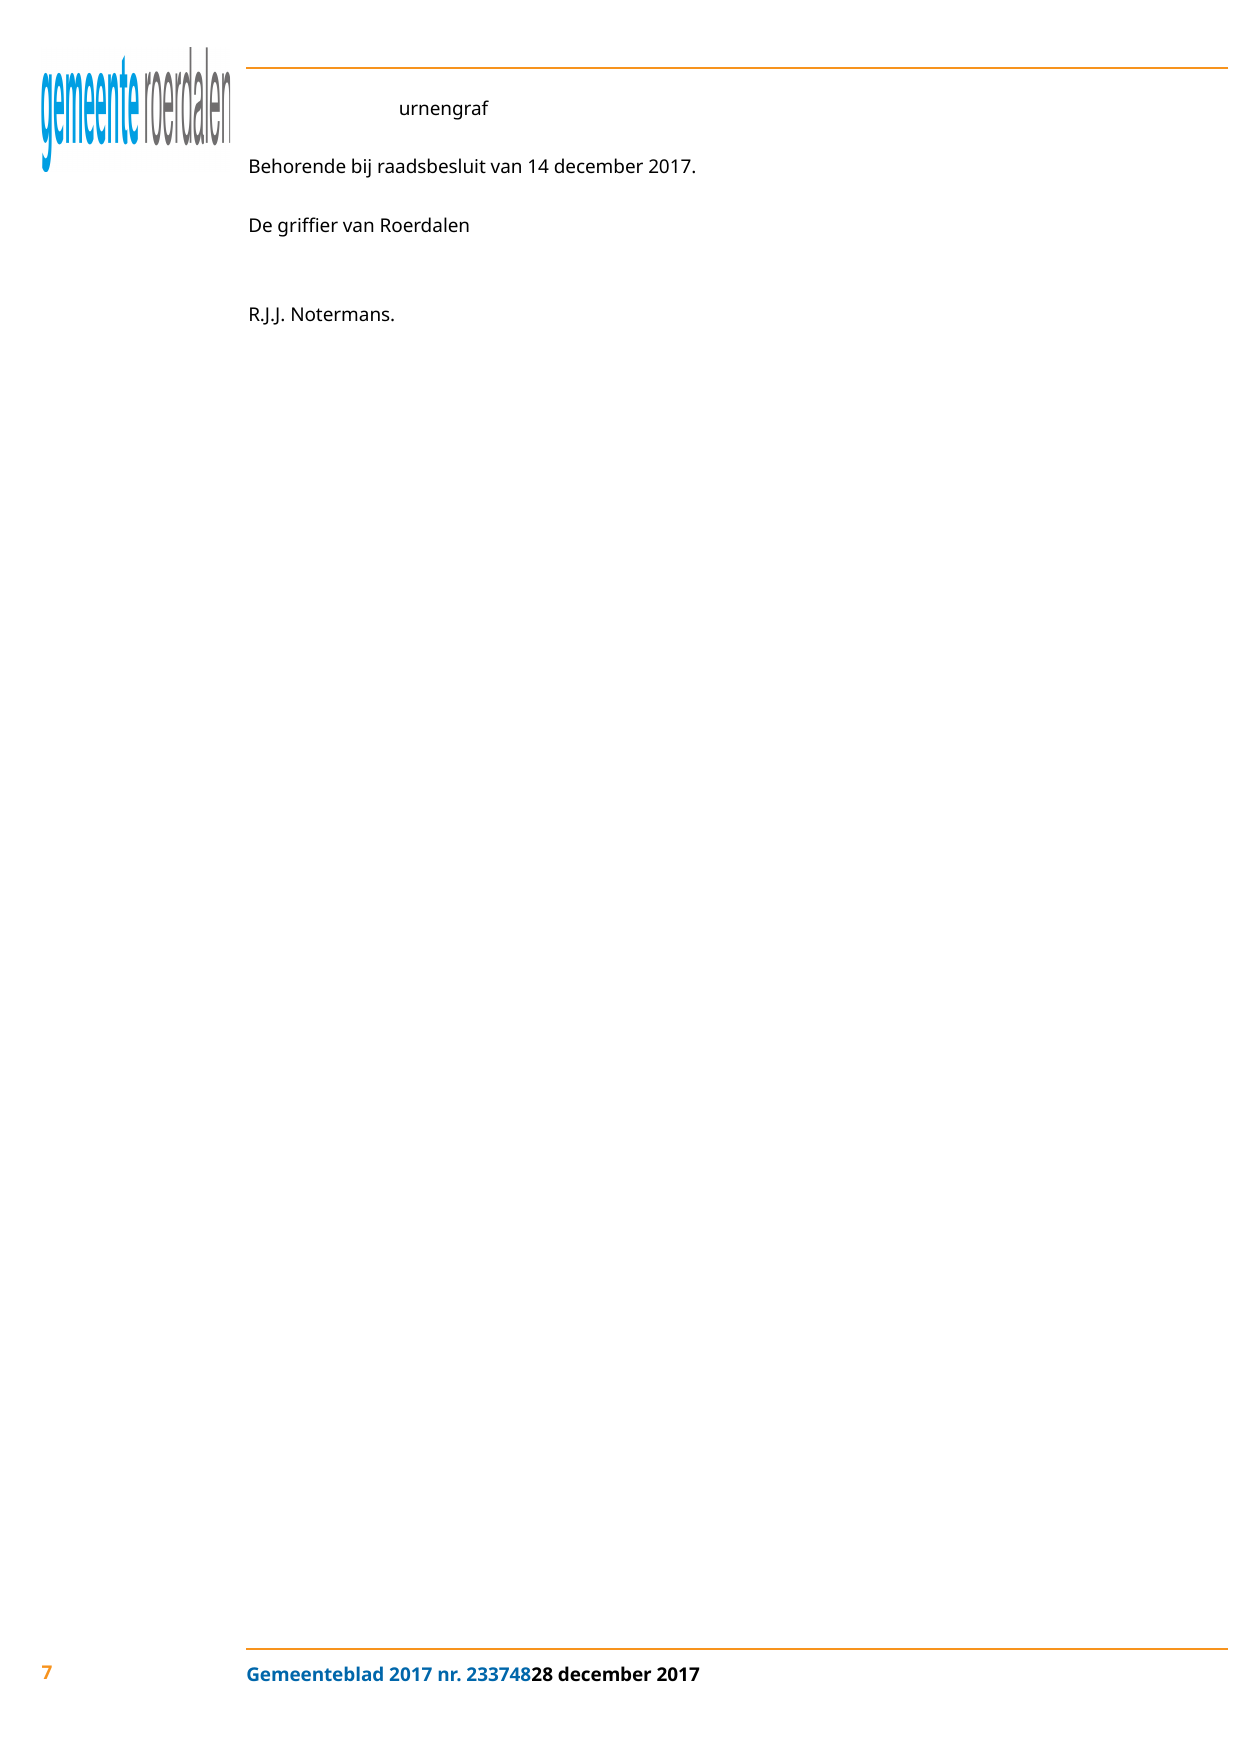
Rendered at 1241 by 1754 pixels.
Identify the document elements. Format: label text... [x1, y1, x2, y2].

text Behorende bij raadsbesluit van 14 december 2017. [248, 153, 1152, 179]
picture [41, 134, 48, 172]
table_cell [549, 95, 700, 121]
text R.J.J. Notermans. [248, 301, 1152, 327]
picture [41, 47, 231, 172]
table_cell [248, 95, 398, 121]
text De griffier van Roerdalen [248, 212, 1152, 238]
table_cell urnengraf [399, 95, 549, 121]
